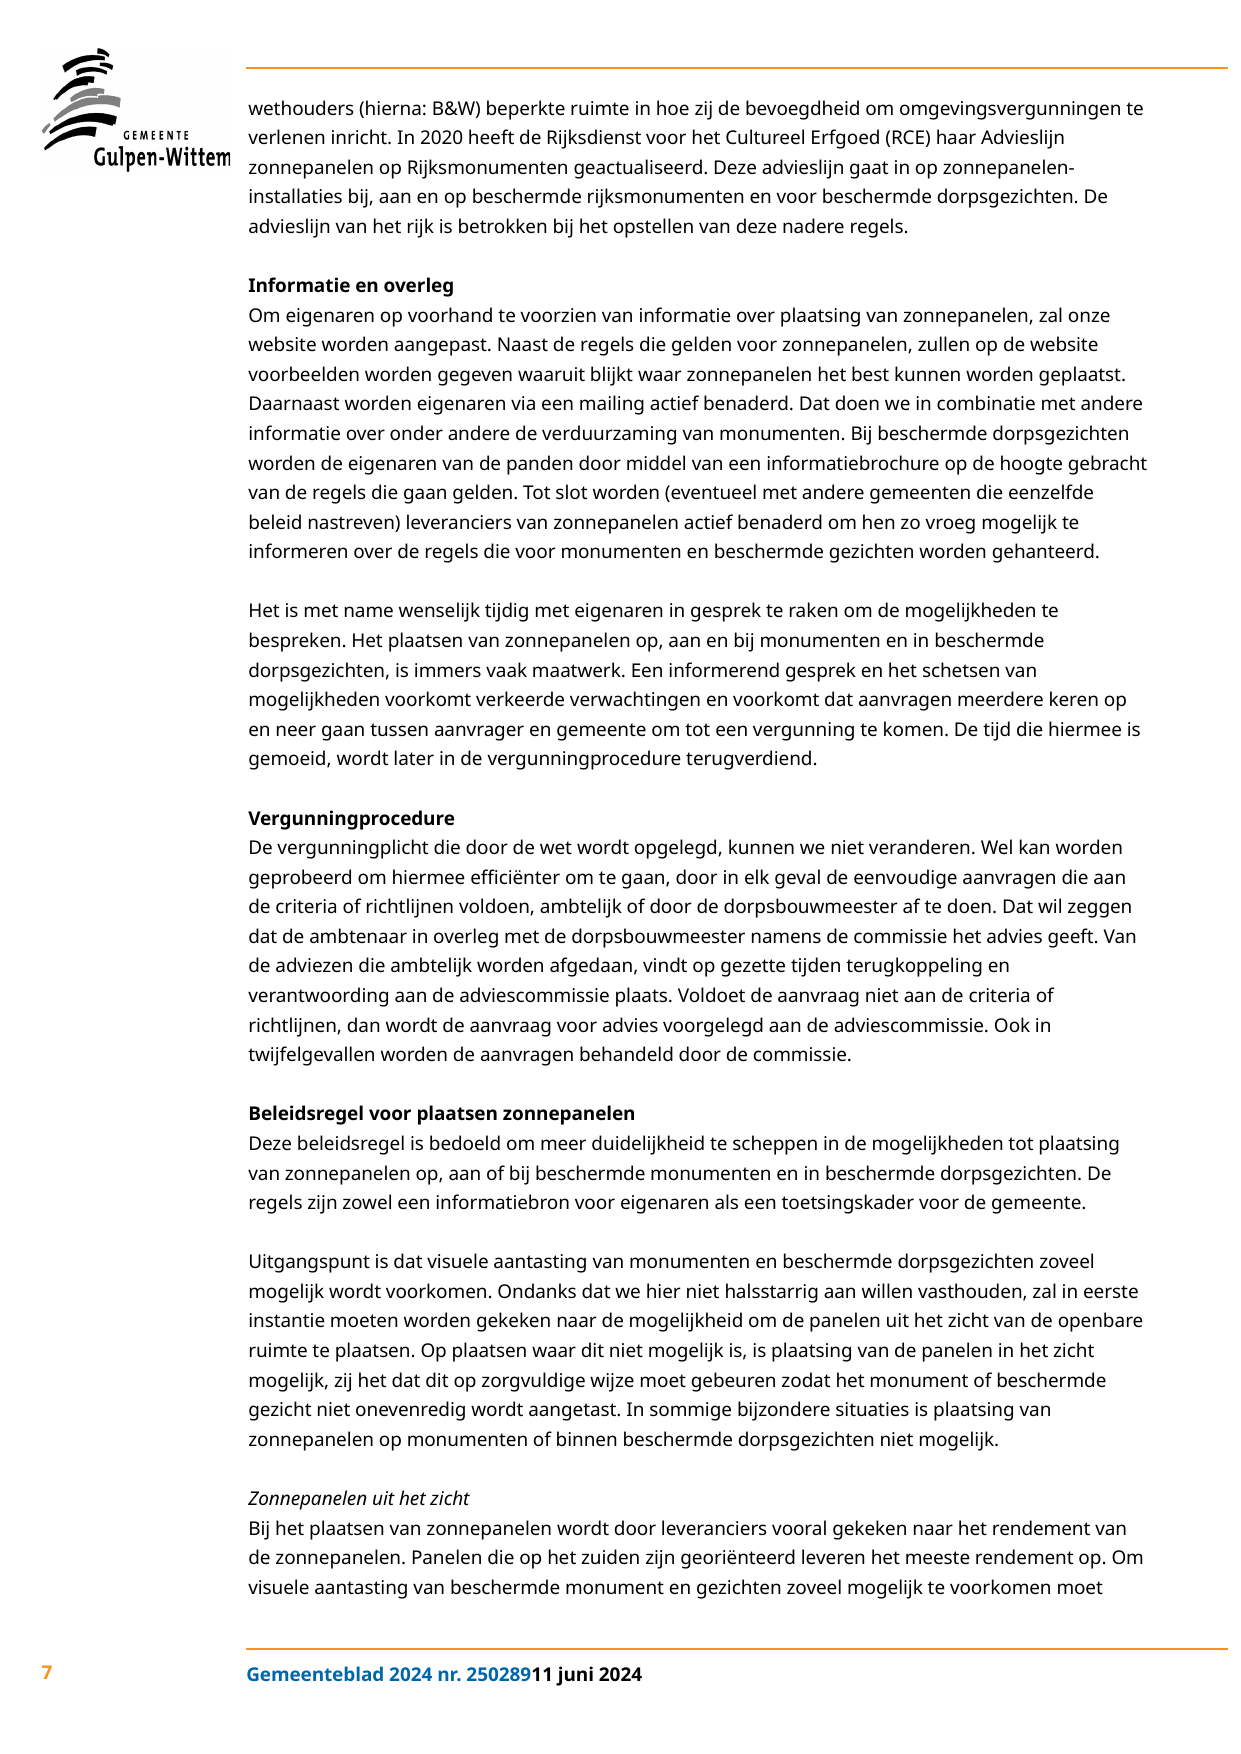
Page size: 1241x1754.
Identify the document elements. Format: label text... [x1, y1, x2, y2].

text wethouders (hierna: B&W) beperkte ruimte in hoe zij de bevoegdheid om omgevingsvergunningen te verlenen inricht. In 2020 heeft de Rijksdienst voor het Cultureel Erfgoed (RCE) haar Advieslijn zonnepanelen op Rijksmonumenten geactualiseerd. Deze advieslijn gaat in op zonnepanelen-installaties bij, aan en op beschermde rijksmonumenten en voor beschermde dorpsgezichten. De advieslijn van het rijk is betrokken bij het opstellen van deze nadere regels. [248, 95, 1152, 239]
text Bij het plaatsen van zonnepanelen wordt door leveranciers vooral gekeken naar het rendement van de zonnepanelen. Panelen die op het zuiden zijn georiënteerd leveren het meeste rendement op. Om visuele aantasting van beschermde monument en gezichten zoveel mogelijk te voorkomen moet [248, 1515, 1152, 1600]
picture [41, 47, 231, 172]
text Uitgangspunt is dat visuele aantasting van monumenten en beschermde dorpsgezichten zoveel mogelijk wordt voorkomen. Ondanks dat we hier niet halsstarrig aan willen vasthouden, zal in eerste instantie moeten worden gekeken naar de mogelijkheid om de panelen uit het zicht van de openbare ruimte te plaatsen. Op plaatsen waar dit niet mogelijk is, is plaatsing van de panelen in het zicht mogelijk, zij het dat dit op zorgvuldige wijze moet gebeuren zodat het monument of beschermde gezicht niet onevenredig wordt aangetast. In sommige bijzondere situaties is plaatsing van zonnepanelen op monumenten of binnen beschermde dorpsgezichten niet mogelijk. [248, 1248, 1152, 1452]
text Zonnepanelen uit het zicht [248, 1485, 1152, 1511]
text Informatie en overleg [248, 272, 1152, 298]
text De vergunningplicht die door de wet wordt opgelegd, kunnen we niet veranderen. Wel kan worden geprobeerd om hiermee efficiënter om te gaan, door in elk geval de eenvoudige aanvragen die aan de criteria of richtlijnen voldoen, ambtelijk of door de dorpsbouwmeester af te doen. Dat wil zeggen dat de ambtenaar in overleg met de dorpsbouwmeester namens de commissie het advies geeft. Van de adviezen die ambtelijk worden afgedaan, vindt op gezette tijden terugkoppeling en verantwoording aan de adviescommissie plaats. Voldoet de aanvraag niet aan de criteria of richtlijnen, dan wordt de aanvraag voor advies voorgelegd aan de adviescommissie. Ook in twijfelgevallen worden de aanvragen behandeld door de commissie. [248, 834, 1152, 1067]
text Beleidsregel voor plaatsen zonnepanelen [248, 1101, 1152, 1126]
text Het is met name wenselijk tijdig met eigenaren in gesprek te raken om de mogelijkheden te bespreken. Het plaatsen van zonnepanelen op, aan en bij monumenten en in beschermde dorpsgezichten, is immers vaak maatwerk. Een informerend gesprek en het schetsen van mogelijkheden voorkomt verkeerde verwachtingen en voorkomt dat aanvragen meerdere keren op en neer gaan tussen aanvrager en gemeente om tot een vergunning te komen. De tijd die hiermee is gemoeid, wordt later in de vergunningprocedure terugverdiend. [248, 598, 1152, 771]
text Vergunningprocedure [248, 805, 1152, 831]
text Om eigenaren op voorhand te voorzien van informatie over plaatsing van zonnepanelen, zal onze website worden aangepast. Naast de regels die gelden voor zonnepanelen, zullen op de website voorbeelden worden gegeven waaruit blijkt waar zonnepanelen het best kunnen worden geplaatst. Daarnaast worden eigenaren via een mailing actief benaderd. Dat doen we in combinatie met andere informatie over onder andere de verduurzaming van monumenten. Bij beschermde dorpsgezichten worden de eigenaren van de panden door middel van een informatiebrochure op de hoogte gebracht van de regels die gaan gelden. Tot slot worden (eventueel met andere gemeenten die eenzelfde beleid nastreven) leveranciers van zonnepanelen actief benaderd om hen zo vroeg mogelijk te informeren over de regels die voor monumenten en beschermde gezichten worden gehanteerd. [248, 302, 1152, 564]
text Deze beleidsregel is bedoeld om meer duidelijkheid te scheppen in de mogelijkheden tot plaatsing van zonnepanelen op, aan of bij beschermde monumenten en in beschermde dorpsgezichten. De regels zijn zowel een informatiebron voor eigenaren als een toetsingskader voor de gemeente. [248, 1130, 1152, 1215]
